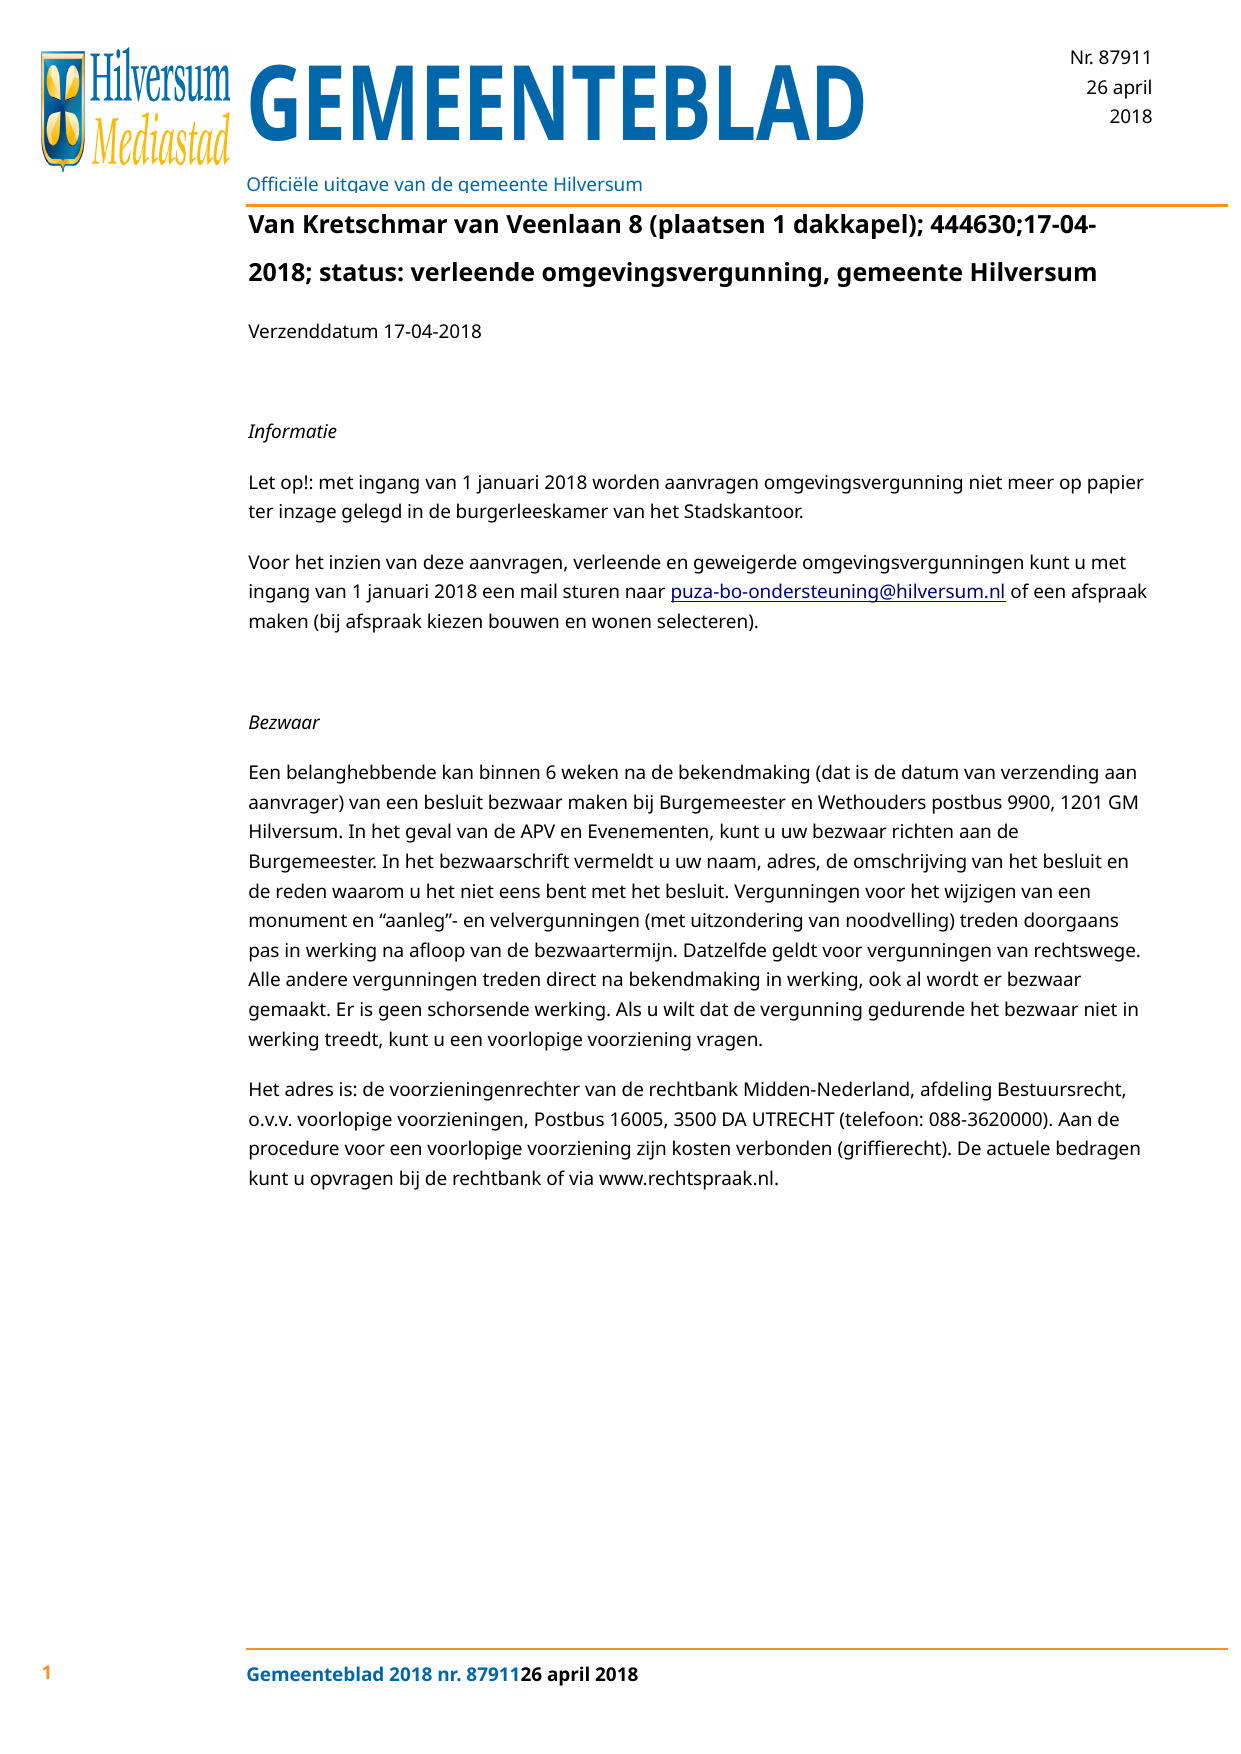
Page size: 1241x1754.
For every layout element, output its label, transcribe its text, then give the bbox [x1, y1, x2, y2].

text Voor het inzien van deze aanvragen, verleende en geweigerde omgevingsvergunningen kunt u met ingang van 1 januari 2018 een mail sturen naar puza-bo-ondersteuning@hilversum.nl of een afspraak maken (bij afspraak kiezen bouwen en wonen selecteren). [248, 549, 1152, 634]
text Bezwaar [248, 709, 1152, 735]
text Informatie [248, 419, 1152, 444]
text Het adres is: de voorzieningenrechter van de rechtbank Midden-Nederland, afdeling Bestuursrecht, o.v.v. voorlopige voorzieningen, Postbus 16005, 3500 DA UTRECHT (telefoon: 088-3620000). Aan de procedure voor een voorlopige voorziening zijn kosten verbonden (griffierecht). De actuele bedragen kunt u opvragen bij de rechtbank of via www.rechtspraak.nl. [248, 1076, 1152, 1191]
picture [41, 47, 231, 172]
text Let op!: met ingang van 1 januari 2018 worden aanvragen omgevingsvergunning niet meer op papier ter inzage gelegd in de burgerleeskamer van het Stadskantoor. [248, 469, 1152, 524]
text Een belanghebbende kan binnen 6 weken na de bekendmaking (dat is de datum van verzending aan aanvrager) van een besluit bezwaar maken bij Burgemeester en Wethouders postbus 9900, 1201 GM Hilversum. In het geval van de APV en Evenementen, kunt u uw bezwaar richten aan de Burgemeester. In het bezwaarschrift vermeldt u uw naam, adres, de omschrijving van het besluit en de reden waarom u het niet eens bent met het besluit. Vergunningen voor het wijzigen van een monument en “aanleg”- en velvergunningen (met uitzondering van noodvelling) treden doorgaans pas in werking na afloop van de bezwaartermijn. Datzelfde geldt voor vergunningen van rechtswege. Alle andere vergunningen treden direct na bekendmaking in werking, ook al wordt er bezwaar gemaakt. Er is geen schorsende werking. Als u wilt dat de vergunning gedurende het bezwaar niet in werking treedt, kunt u een voorlopige voorziening vragen. [248, 759, 1152, 1052]
text Verzenddatum 17-04-2018 [248, 318, 1152, 344]
text Van Kretschmar van Veenlaan 8 (plaatsen 1 dakkapel); 444630;17-04-2018; status: verleende omgevingsvergunning, gemeente Hilversum [248, 207, 1152, 288]
